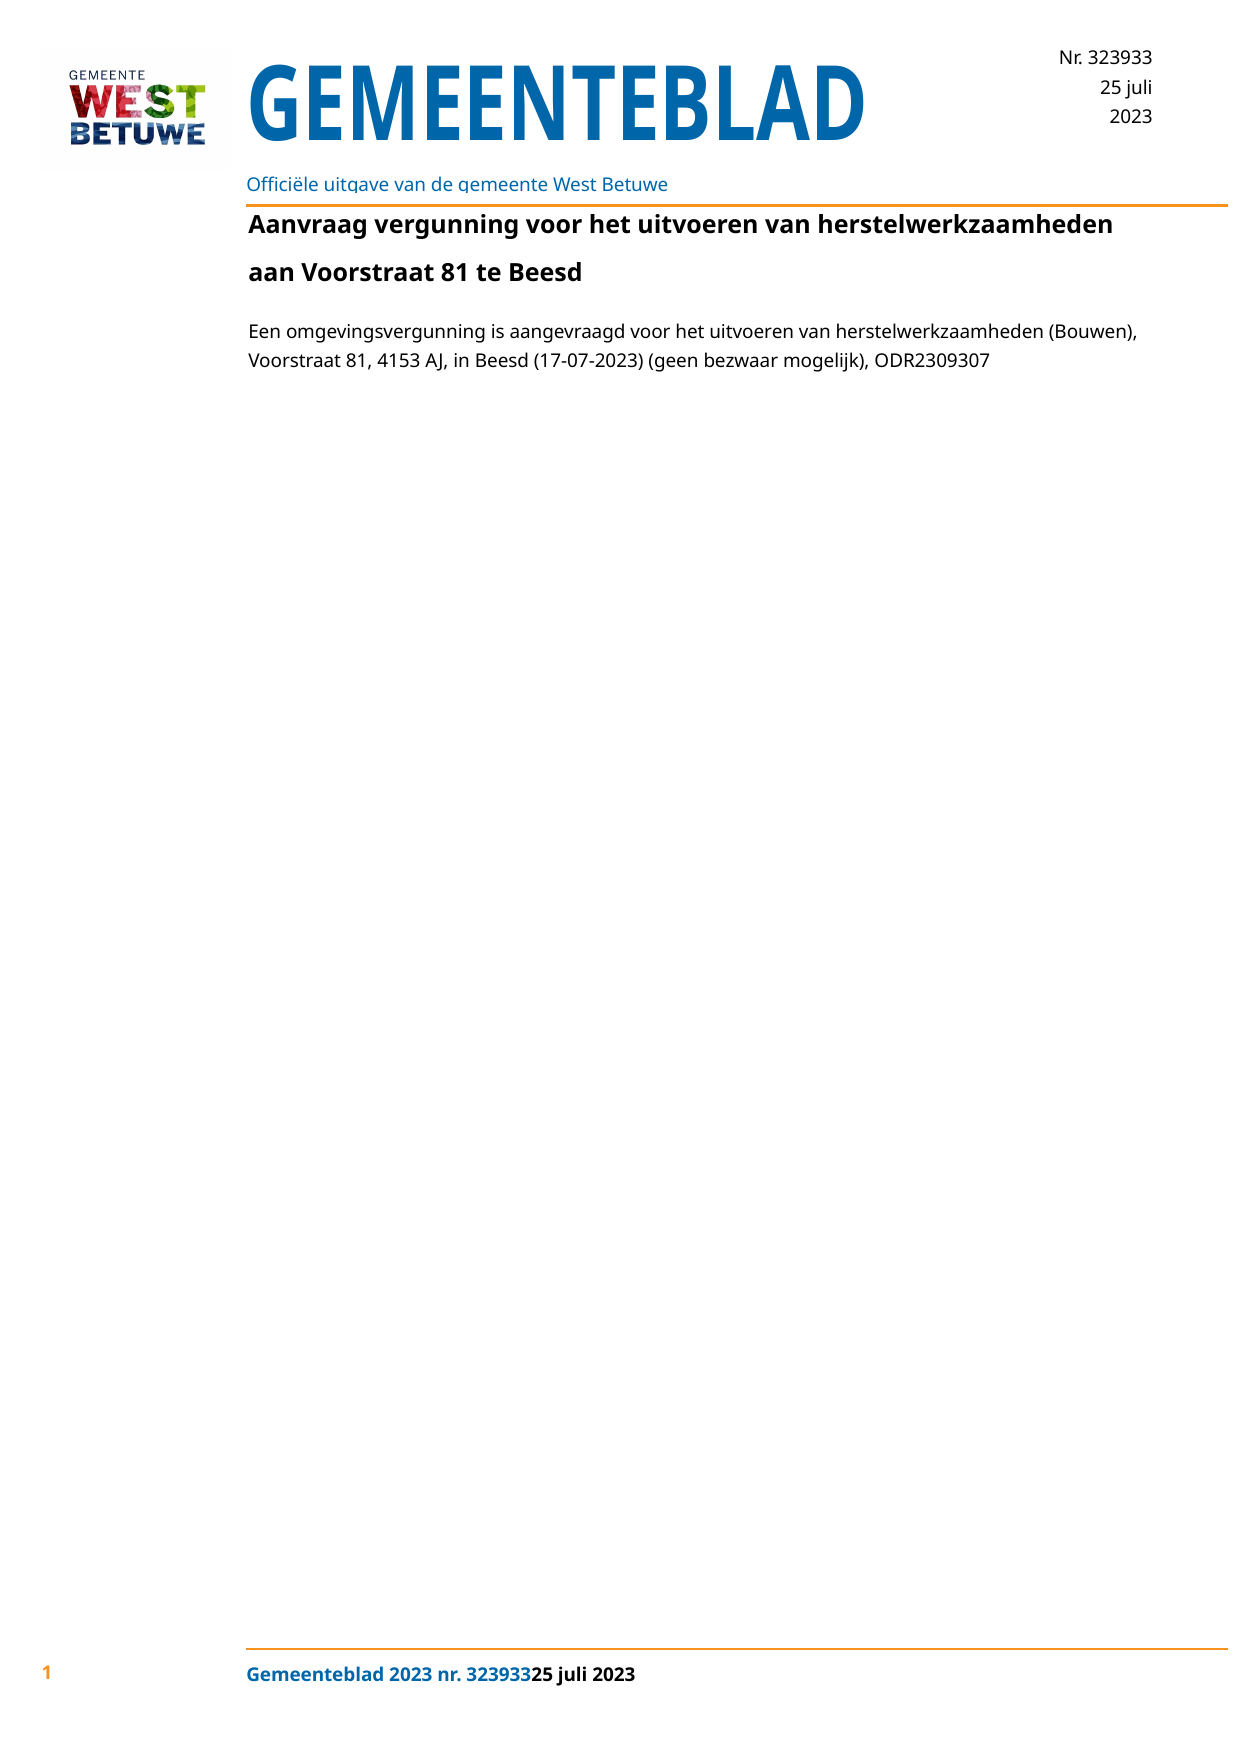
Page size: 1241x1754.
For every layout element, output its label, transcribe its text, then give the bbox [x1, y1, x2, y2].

text Aanvraag vergunning voor het uitvoeren van herstelwerkzaamheden aan Voorstraat 81 te Beesd [248, 207, 1152, 288]
picture [41, 47, 231, 172]
text Een omgevingsvergunning is aangevraagd voor het uitvoeren van herstelwerkzaamheden (Bouwen), Voorstraat 81, 4153 AJ, in Beesd (17-07-2023) (geen bezwaar mogelijk), ODR2309307 [248, 318, 1152, 373]
